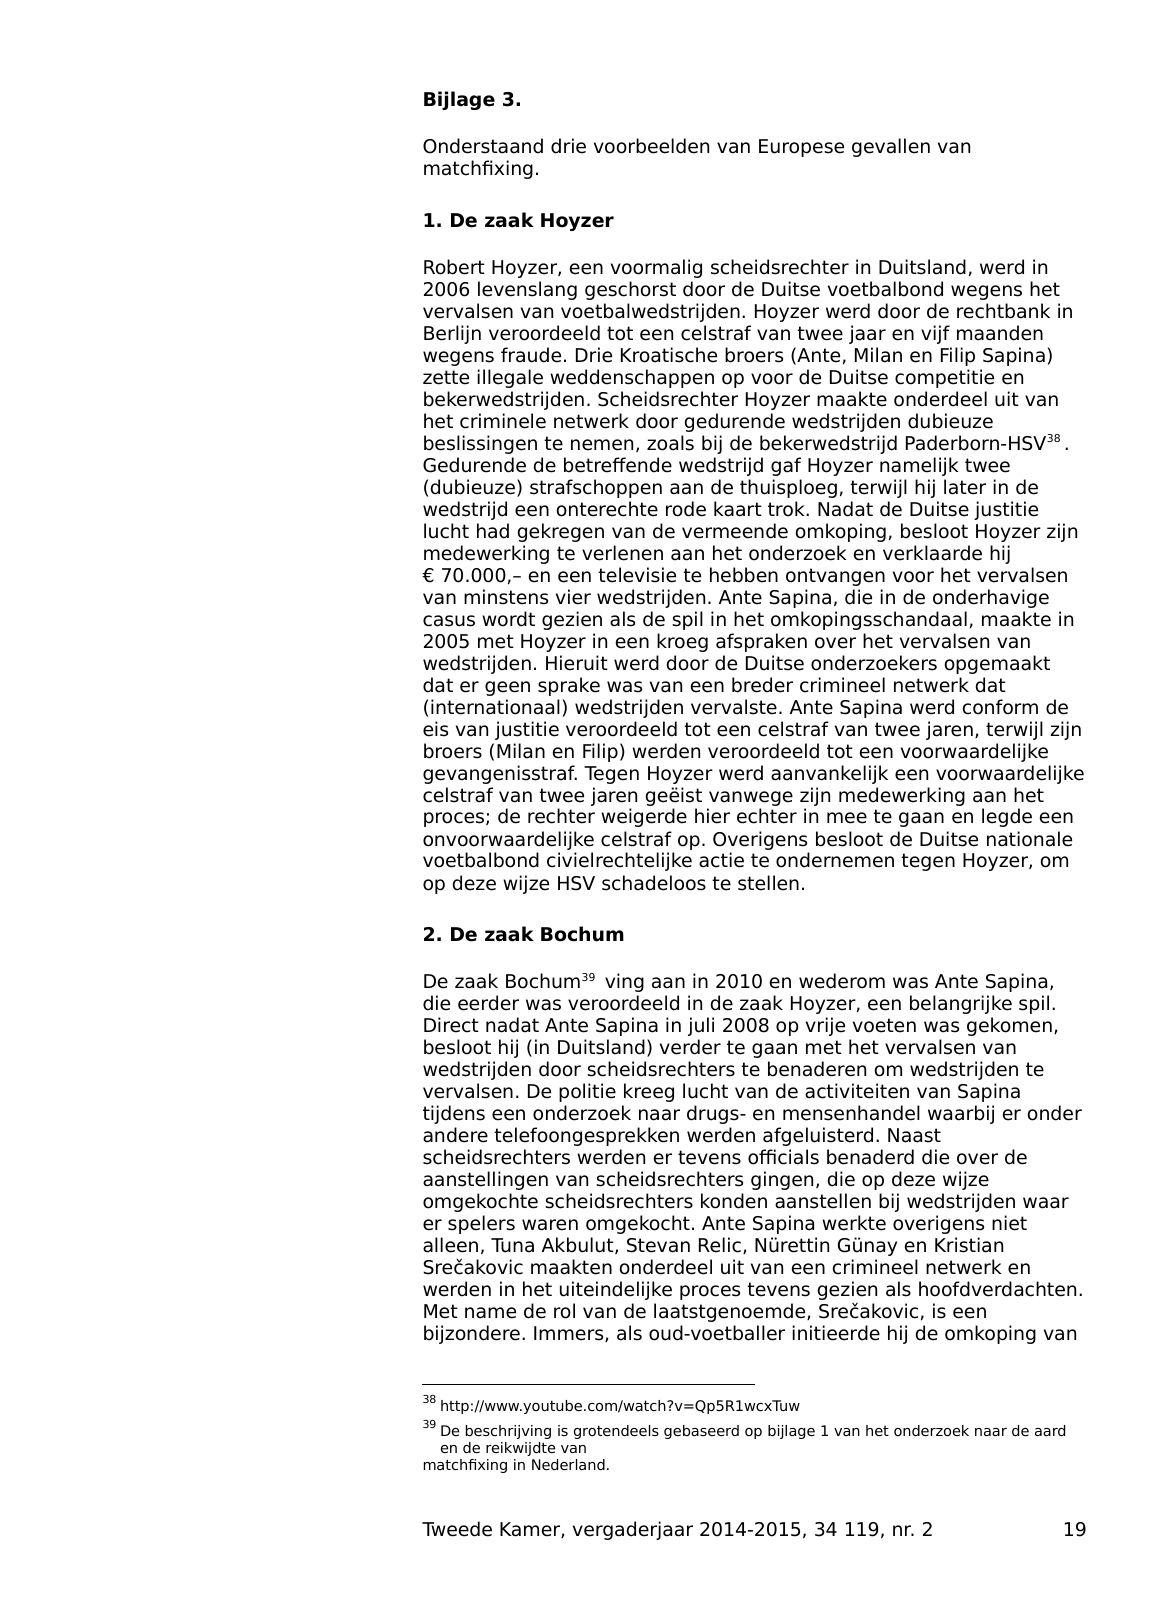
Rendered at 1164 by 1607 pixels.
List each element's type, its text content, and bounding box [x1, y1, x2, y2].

text De zaak Bochum ving aan in 2010 en wederom was Ante Sapina, die eerder was veroordeeld in de zaak Hoyzer, een belangrijke spil. Direct nadat Ante Sapina in juli 2008 op vrije voeten was gekomen, besloot hij (in Duitsland) verder te gaan met het vervalsen van wedstrijden door scheidsrechters te benaderen om wedstrijden te vervalsen. De politie kreeg lucht van de activiteiten van Sapina tijdens een onderzoek naar drugs- en mensenhandel waarbij er onder andere telefoongesprekken werden afgeluisterd. Naast scheidsrechters werden er tevens officials benaderd die over de aanstellingen van scheidsrechters gingen, die op deze wijze omgekochte scheidsrechters konden aanstellen bij wedstrijden waar er spelers waren omgekocht. Ante Sapina werkte overigens niet alleen, Tuna Akbulut, Stevan Relic, Nürettin Günay en Kristian Srečakovic maakten onderdeel uit van een crimineel netwerk en werden in het uiteindelijke proces tevens gezien als hoofdverdachten. Met name de rol van de laatstgenoemde, Srečakovic, is een bijzondere. Immers, als oud-voetballer initieerde hij de omkoping van [422, 971, 1087, 1345]
text Onderstaand drie voorbeelden van Europese gevallen van matchfixing. [422, 136, 1087, 180]
subtitle 2. De zaak Bochum [422, 924, 1087, 946]
text De beschrijving is grotendeels gebaseerd op bijlage 1 van het onderzoek naar de aard en de reikwijdte van [422, 1418, 1087, 1457]
text http://www.youtube.com/watch?v=Qp5R1wcxTuw [422, 1393, 1087, 1416]
text Robert Hoyzer, een voormalig scheidsrechter in Duitsland, werd in 2006 levenslang geschorst door de Duitse voetbalbond wegens het vervalsen van voetbalwedstrijden. Hoyzer werd door de rechtbank in Berlijn veroordeeld tot een celstraf van twee jaar en vijf maanden wegens fraude. Drie Kroatische broers (Ante, Milan en Filip Sapina) zette illegale weddenschappen op voor de Duitse competitie en bekerwedstrijden. Scheidsrechter Hoyzer maakte onderdeel uit van het criminele netwerk door gedurende wedstrijden dubieuze beslissingen te nemen, zoals bij de bekerwedstrijd Paderborn-HSV. Gedurende de betreffende wedstrijd gaf Hoyzer namelijk twee (dubieuze) strafschoppen aan de thuisploeg, terwijl hij later in de wedstrijd een onterechte rode kaart trok. Nadat de Duitse justitie lucht had gekregen van de vermeende omkoping, besloot Hoyzer zijn medewerking te verlenen aan het onderzoek en verklaarde hij € 70.000,– en een televisie te hebben ontvangen voor het vervalsen van minstens vier wedstrijden. Ante Sapina, die in de onderhavige casus wordt gezien als de spil in het omkopingsschandaal, maakte in 2005 met Hoyzer in een kroeg afspraken over het vervalsen van wedstrijden. Hieruit werd door de Duitse onderzoekers opgemaakt dat er geen sprake was van een breder crimineel netwerk dat (internationaal) wedstrijden vervalste. Ante Sapina werd conform de eis van justitie veroordeeld tot een celstraf van twee jaren, terwijl zijn broers (Milan en Filip) werden veroordeeld tot een voorwaardelijke gevangenisstraf. Tegen Hoyzer werd aanvankelijk een voorwaardelijke celstraf van twee jaren geëist vanwege zijn medewerking aan het proces; de rechter weigerde hier echter in mee te gaan en legde een onvoorwaardelijke celstraf op. Overigens besloot de Duitse nationale voetbalbond civielrechtelijke actie te ondernemen tegen Hoyzer, om op deze wijze HSV schadeloos te stellen. [422, 257, 1087, 894]
text matchfixing in Nederland. [422, 1457, 1087, 1474]
subtitle Bijlage 3. [77, 89, 1087, 111]
subtitle 1. De zaak Hoyzer [422, 210, 1087, 232]
